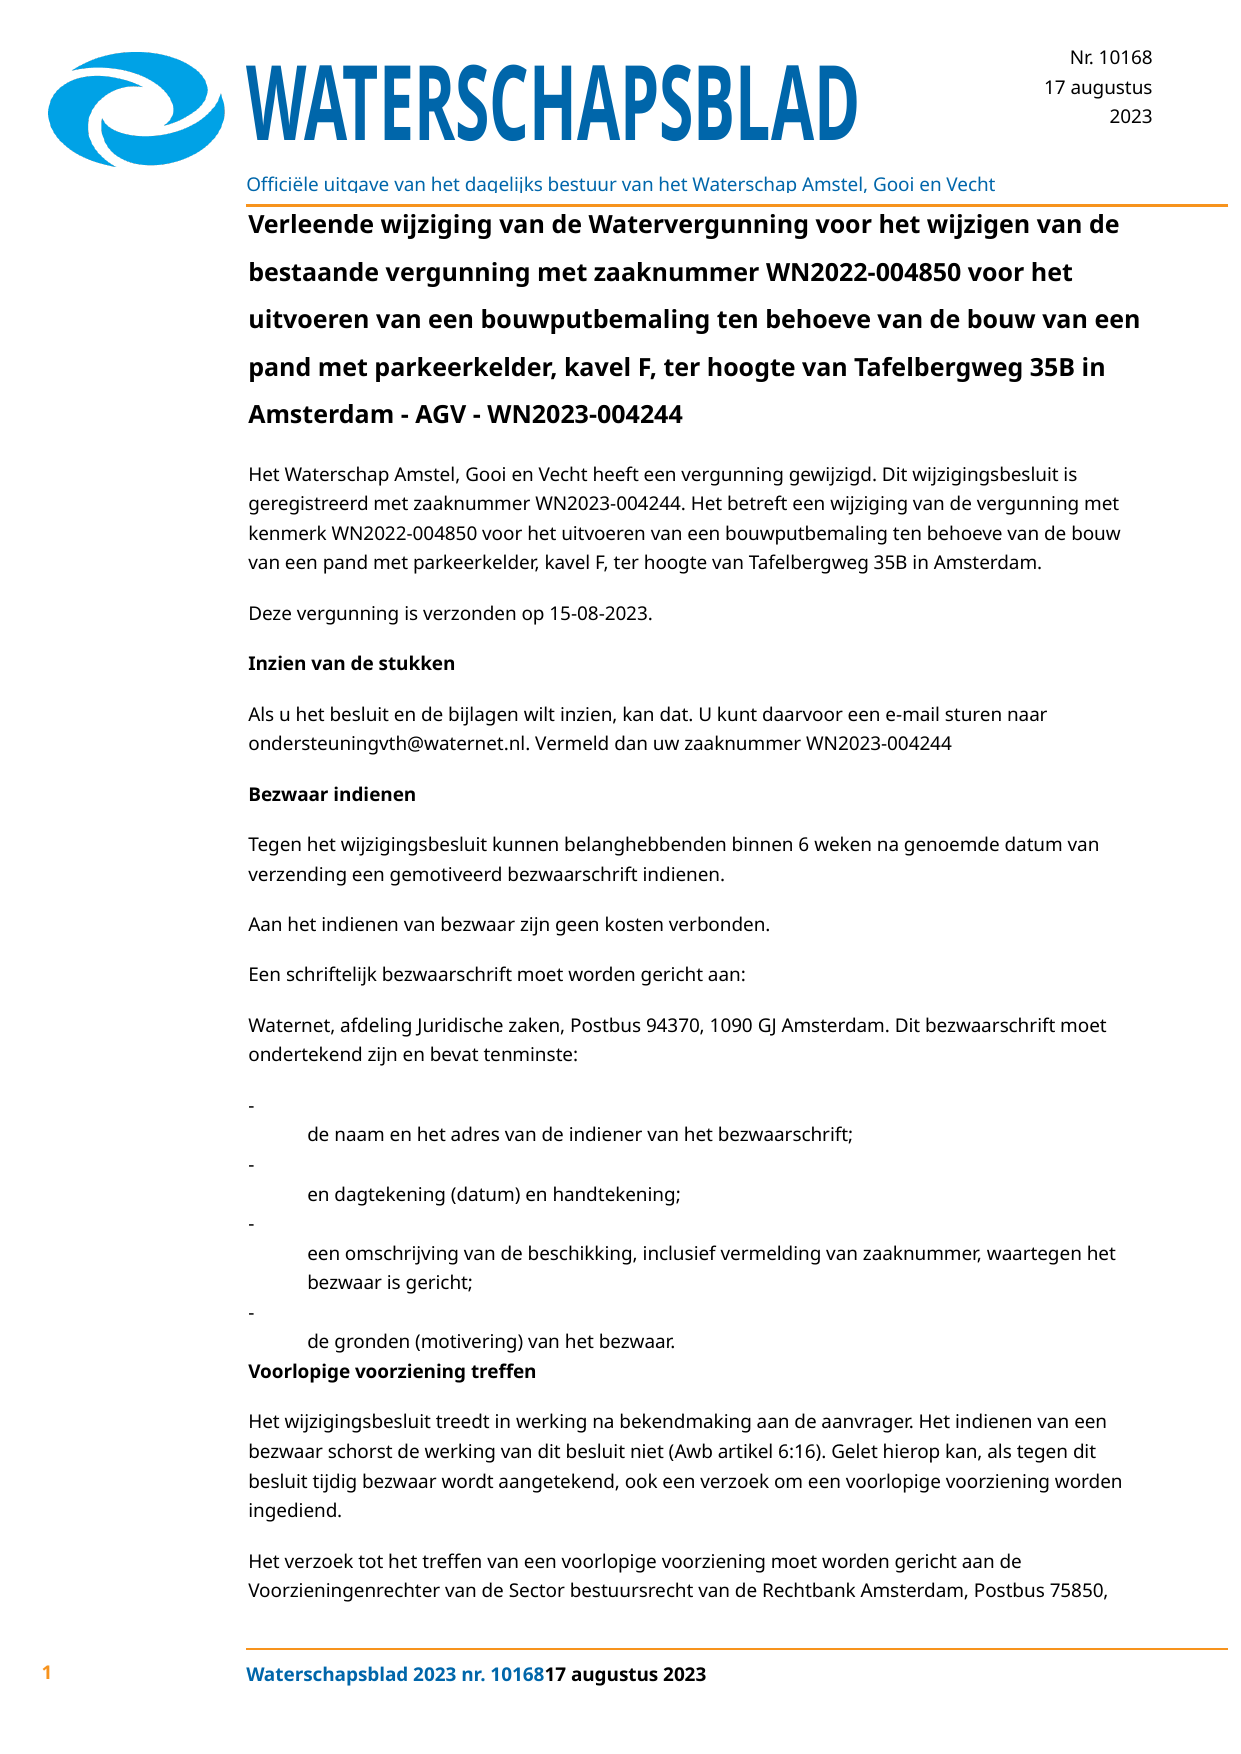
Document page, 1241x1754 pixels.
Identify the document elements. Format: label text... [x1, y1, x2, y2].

text Inzien van de stukken [248, 650, 1152, 676]
picture [41, 47, 231, 172]
text Bezwaar indienen [248, 781, 1152, 806]
text Tegen het wijzigingsbesluit kunnen belanghebbenden binnen 6 weken na genoemde datum van verzending een gemotiveerd bezwaarschrift indienen. [248, 831, 1152, 886]
text Aan het indienen van bezwaar zijn geen kosten verbonden. [248, 911, 1152, 937]
list de gronden (motivering) van het bezwaar. [248, 1329, 1152, 1354]
list een omschrijving van de beschikking, inclusief vermelding van zaaknummer, waartegen het bezwaar is gericht; [248, 1240, 1152, 1295]
text Deze vergunning is verzonden op 15-08-2023. [248, 600, 1152, 626]
text Als u het besluit en de bijlagen wilt inzien, kan dat. U kunt daarvoor een e-mail sturen naar ondersteuningvth@waternet.nl. Vermeld dan uw zaaknummer WN2023-004244 [248, 701, 1152, 756]
text Waternet, afdeling Juridische zaken, Postbus 94370, 1090 GJ Amsterdam. Dit bezwaarschrift moet ondertekend zijn en bevat tenminste: [248, 1012, 1152, 1067]
list de naam en het adres van de indiener van het bezwaarschrift; [248, 1122, 1152, 1147]
text Een schriftelijk bezwaarschrift moet worden gericht aan: [248, 962, 1152, 987]
text Het verzoek tot het treffen van een voorlopige voorziening moet worden gericht aan de Voorzieningenrechter van de Sector bestuursrecht van de Rechtbank Amsterdam, Postbus 75850, [248, 1548, 1152, 1603]
text Voorlopige voorziening treffen [248, 1358, 1152, 1384]
text Het wijzigingsbesluit treedt in werking na bekendmaking aan de aanvrager. Het indienen van een bezwaar schorst de werking van dit besluit niet (Awb artikel 6:16). Gelet hierop kan, als tegen dit besluit tijdig bezwaar wordt aangetekend, ook een verzoek om een voorlopige voorziening worden ingediend. [248, 1409, 1152, 1523]
list en dagtekening (datum) en handtekening; [248, 1181, 1152, 1206]
text Het Waterschap Amstel, Gooi en Vecht heeft een vergunning gewijzigd. Dit wijzigingsbesluit is geregistreerd met zaaknummer WN2023-004244. Het betreft een wijziging van de vergunning met kenmerk WN2022-004850 voor het uitvoeren van een bouwputbemaling ten behoeve van de bouw van een pand met parkeerkelder, kavel F, ter hoogte van Tafelbergweg 35B in Amsterdam. [248, 461, 1152, 575]
text Verleende wijziging van de Watervergunning voor het wijzigen van de bestaande vergunning met zaaknummer WN2022-004850 voor het uitvoeren van een bouwputbemaling ten behoeve van de bouw van een pand met parkeerkelder, kavel F, ter hoogte van Tafelbergweg 35B in Amsterdam - AGV - WN2023-004244 [248, 207, 1152, 431]
